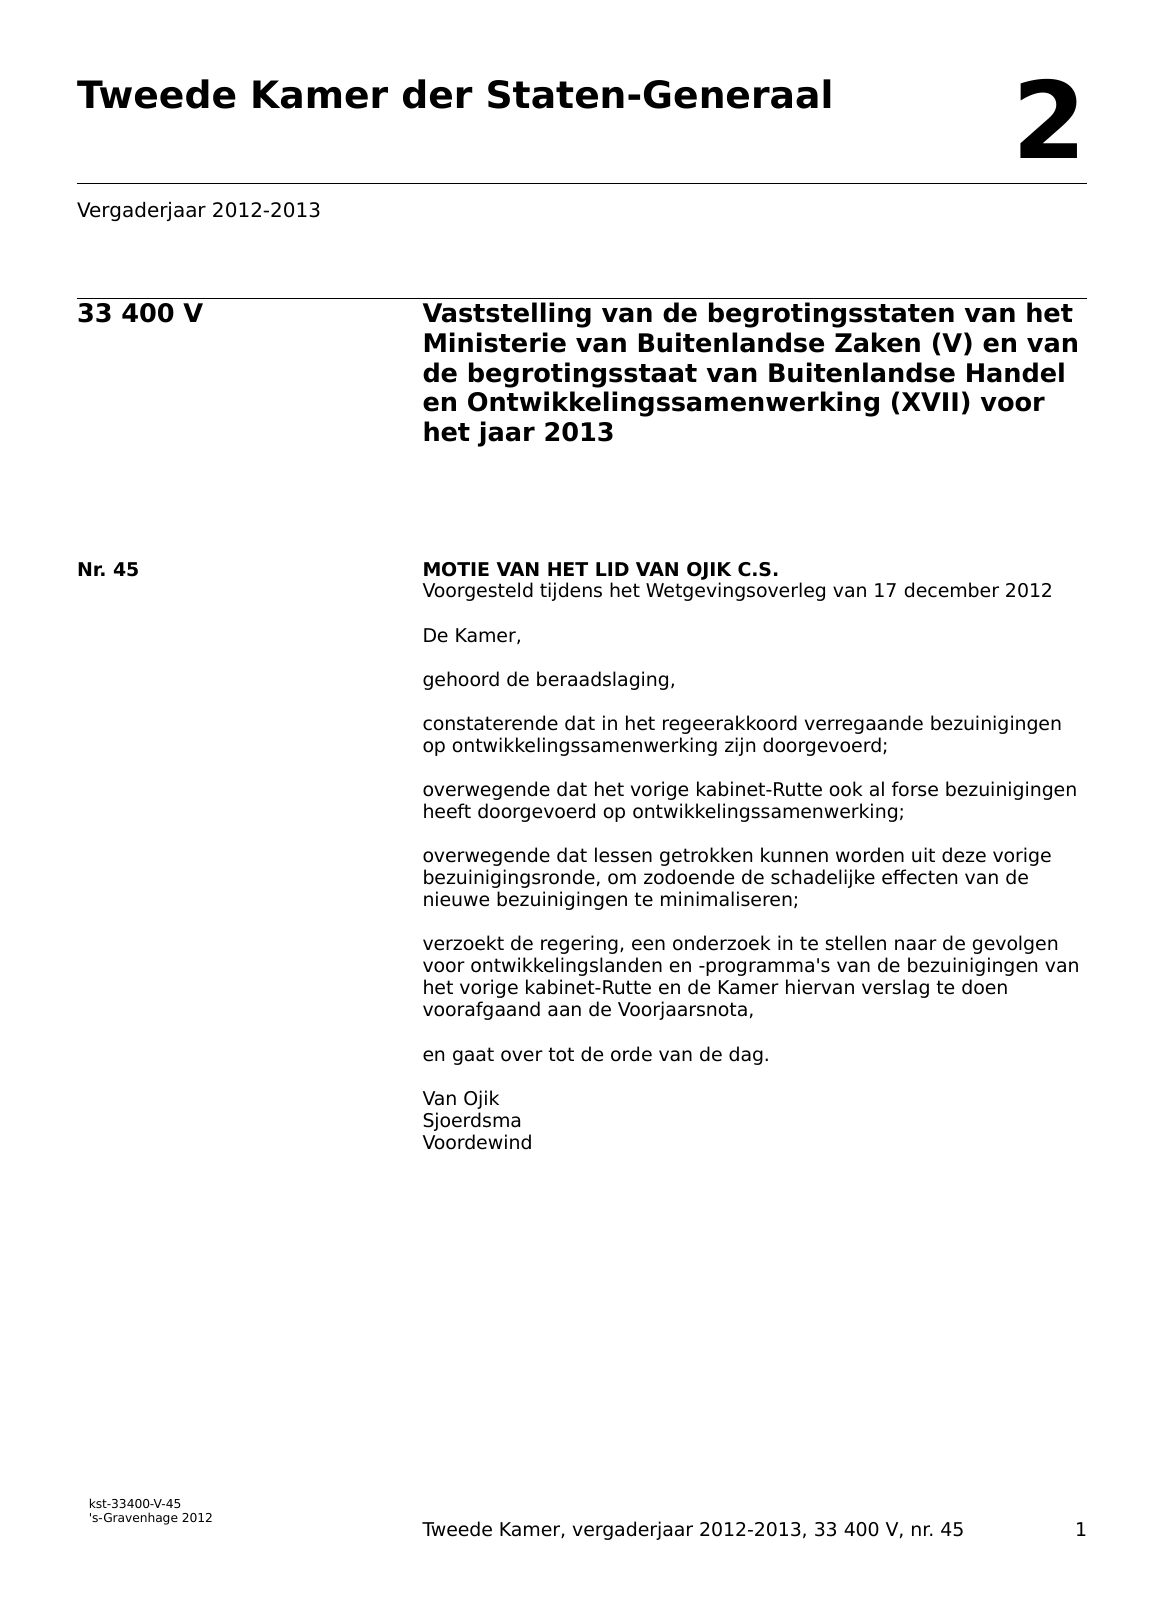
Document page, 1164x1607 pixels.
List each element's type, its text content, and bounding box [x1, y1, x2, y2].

table_header 2 [886, 59, 1087, 183]
text verzoekt de regering, een onderzoek in te stellen naar de gevolgen voor ontwikkelingslanden en -programma's van de bezuinigingen van het vorige kabinet-Rutte en de Kamer hiervan verslag te doen voorafgaand aan de Voorjaarsnota, [422, 933, 1087, 1021]
table_cell Vergaderjaar 2012-2013 [77, 184, 1087, 298]
text Voordewind [422, 1132, 1087, 1153]
text Voorgesteld tijdens het Wetgevingsoverleg van 17 december 2012 [422, 580, 1087, 602]
text De Kamer, [422, 624, 1087, 647]
text kst-33400-V-45 [88, 1497, 323, 1511]
text overwegende dat lessen getrokken kunnen worden uit deze vorige bezuinigingsronde, om zodoende de schadelijke effecten van de nieuwe bezuinigingen te minimaliseren; [422, 845, 1087, 911]
text en gaat over tot de orde van de dag. [422, 1043, 1087, 1065]
text overwegende dat het vorige kabinet-Rutte ook al forse bezuinigingen heeft doorgevoerd op ontwikkelingssamenwerking; [422, 779, 1087, 823]
subtitle Nr. 45 MOTIE VAN HET LID VAN OJIK C.S. [77, 558, 1087, 580]
text Sjoerdsma [422, 1109, 1087, 1132]
text gehoord de beraadslaging, [422, 669, 1087, 691]
table_header Tweede Kamer der Staten-Generaal [77, 59, 886, 183]
text 's-Gravenhage 2012 [88, 1511, 323, 1525]
subtitle 33 400 V Vaststelling van de begrotingsstaten van het Ministerie van Buitenlandse Zaken (V) en van de begrotingsstaat van Buitenlandse Handel en Ontwikkelingssamenwerking (XVII) voor het jaar 2013 [77, 299, 1087, 447]
text constaterende dat in het regeerakkoord verregaande bezuinigingen op ontwikkelingssamenwerking zijn doorgevoerd; [422, 713, 1087, 757]
text Van Ojik [422, 1088, 1087, 1109]
